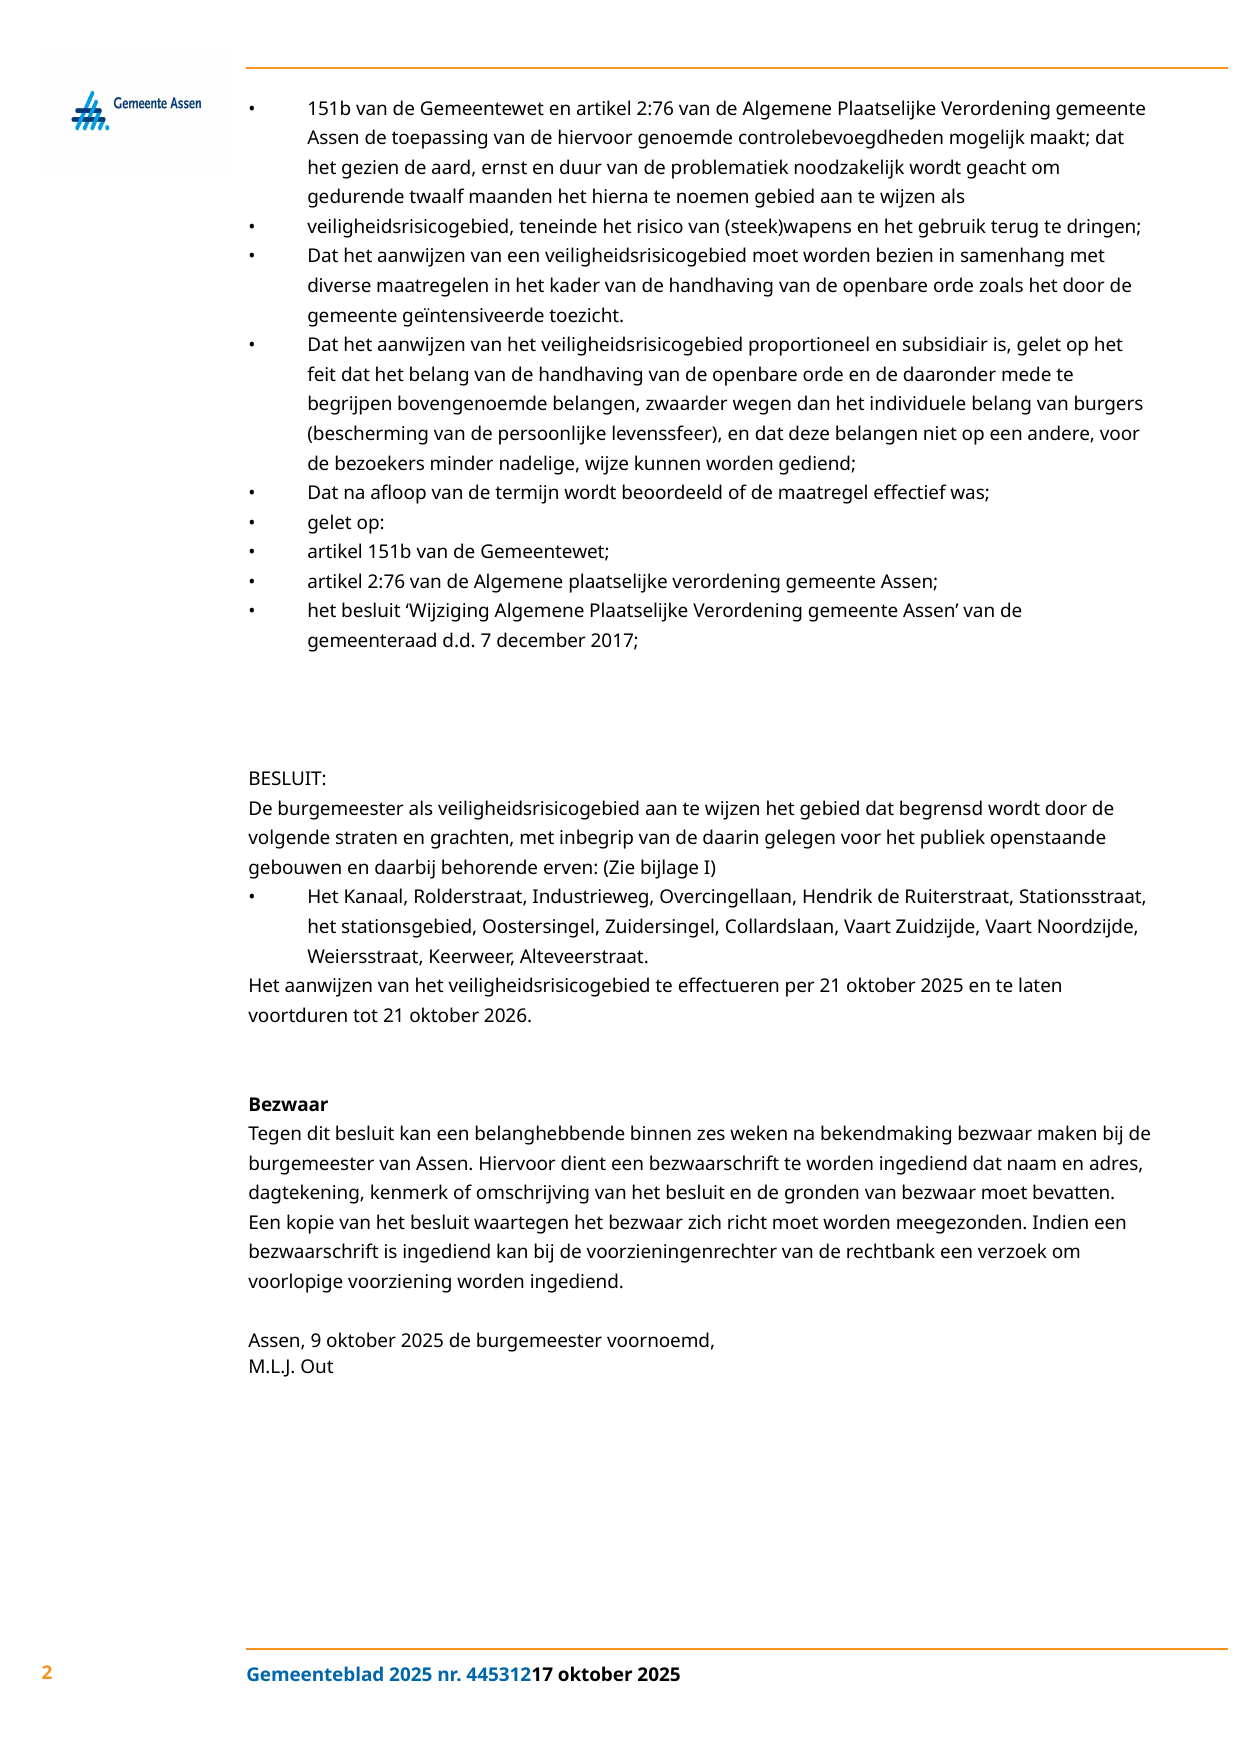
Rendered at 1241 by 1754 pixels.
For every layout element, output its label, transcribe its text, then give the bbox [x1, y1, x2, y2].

list Dat het aanwijzen van het veiligheidsrisicogebied proportioneel en subsidiair is, gelet op het feit dat het belang van de handhaving van de openbare orde en de daaronder mede te begrijpen bovengenoemde belangen, zwaarder wegen dan het individuele belang van burgers (bescherming van de persoonlijke levenssfeer), en dat deze belangen niet op een andere, voor de bezoekers minder nadelige, wijze kunnen worden gediend; [248, 331, 1152, 476]
list veiligheidsrisicogebied, teneinde het risico van (steek)wapens en het gebruik terug te dringen; [248, 213, 1152, 239]
list Dat na afloop van de termijn wordt beoordeeld of de maatregel effectief was; [248, 479, 1152, 505]
list Het Kanaal, Rolderstraat, Industrieweg, Overcingellaan, Hendrik de Ruiterstraat, Stationsstraat, het stationsgebied, Oostersingel, Zuidersingel, Collardslaan, Vaart Zuidzijde, Vaart Noordzijde, Weiersstraat, Keerweer, Alteveerstraat. [248, 884, 1152, 968]
text Tegen dit besluit kan een belanghebbende binnen zes weken na bekendmaking bezwaar maken bij de burgemeester van Assen. Hiervoor dient een bezwaarschrift te worden ingediend dat naam en adres, dagtekening, kenmerk of omschrijving van het besluit en de gronden van bezwaar moet bevatten. [248, 1120, 1152, 1205]
text Bezwaar [248, 1091, 1152, 1116]
list gelet op: [248, 509, 1152, 535]
text Een kopie van het besluit waartegen het bezwaar zich richt moet worden meegezonden. Indien een bezwaarschrift is ingediend kan bij de voorzieningenrechter van de rechtbank een verzoek om voorlopige voorziening worden ingediend. [248, 1209, 1152, 1294]
text Assen, 9 oktober 2025 de burgemeester voornoemd, [248, 1327, 1152, 1353]
text M.L.J. Out [248, 1353, 1152, 1379]
list 151b van de Gemeentewet en artikel 2:76 van de Algemene Plaatselijke Verordening gemeente Assen de toepassing van de hiervoor genoemde controlebevoegdheden mogelijk maakt; dat het gezien de aard, ernst en duur van de problematiek noodzakelijk wordt geacht om gedurende twaalf maanden het hierna te noemen gebied aan te wijzen als [248, 95, 1152, 209]
text BESLUIT: [248, 765, 1152, 791]
picture [41, 47, 231, 172]
text Het aanwijzen van het veiligheidsrisicogebied te effectueren per 21 oktober 2025 en te laten voortduren tot 21 oktober 2026. [248, 972, 1152, 1028]
list Dat het aanwijzen van een veiligheidsrisicogebied moet worden bezien in samenhang met diverse maatregelen in het kader van de handhaving van de openbare orde zoals het door de gemeente geïntensiveerde toezicht. [248, 243, 1152, 328]
list artikel 2:76 van de Algemene plaatselijke verordening gemeente Assen; [248, 568, 1152, 594]
text De burgemeester als veiligheidsrisicogebied aan te wijzen het gebied dat begrensd wordt door de volgende straten en grachten, met inbegrip van de daarin gelegen voor het publiek openstaande gebouwen en daarbij behorende erven: (Zie bijlage I) [248, 795, 1152, 880]
list artikel 151b van de Gemeentewet; [248, 538, 1152, 564]
list het besluit ‘Wijziging Algemene Plaatselijke Verordening gemeente Assen’ van de gemeenteraad d.d. 7 december 2017; [248, 598, 1152, 653]
